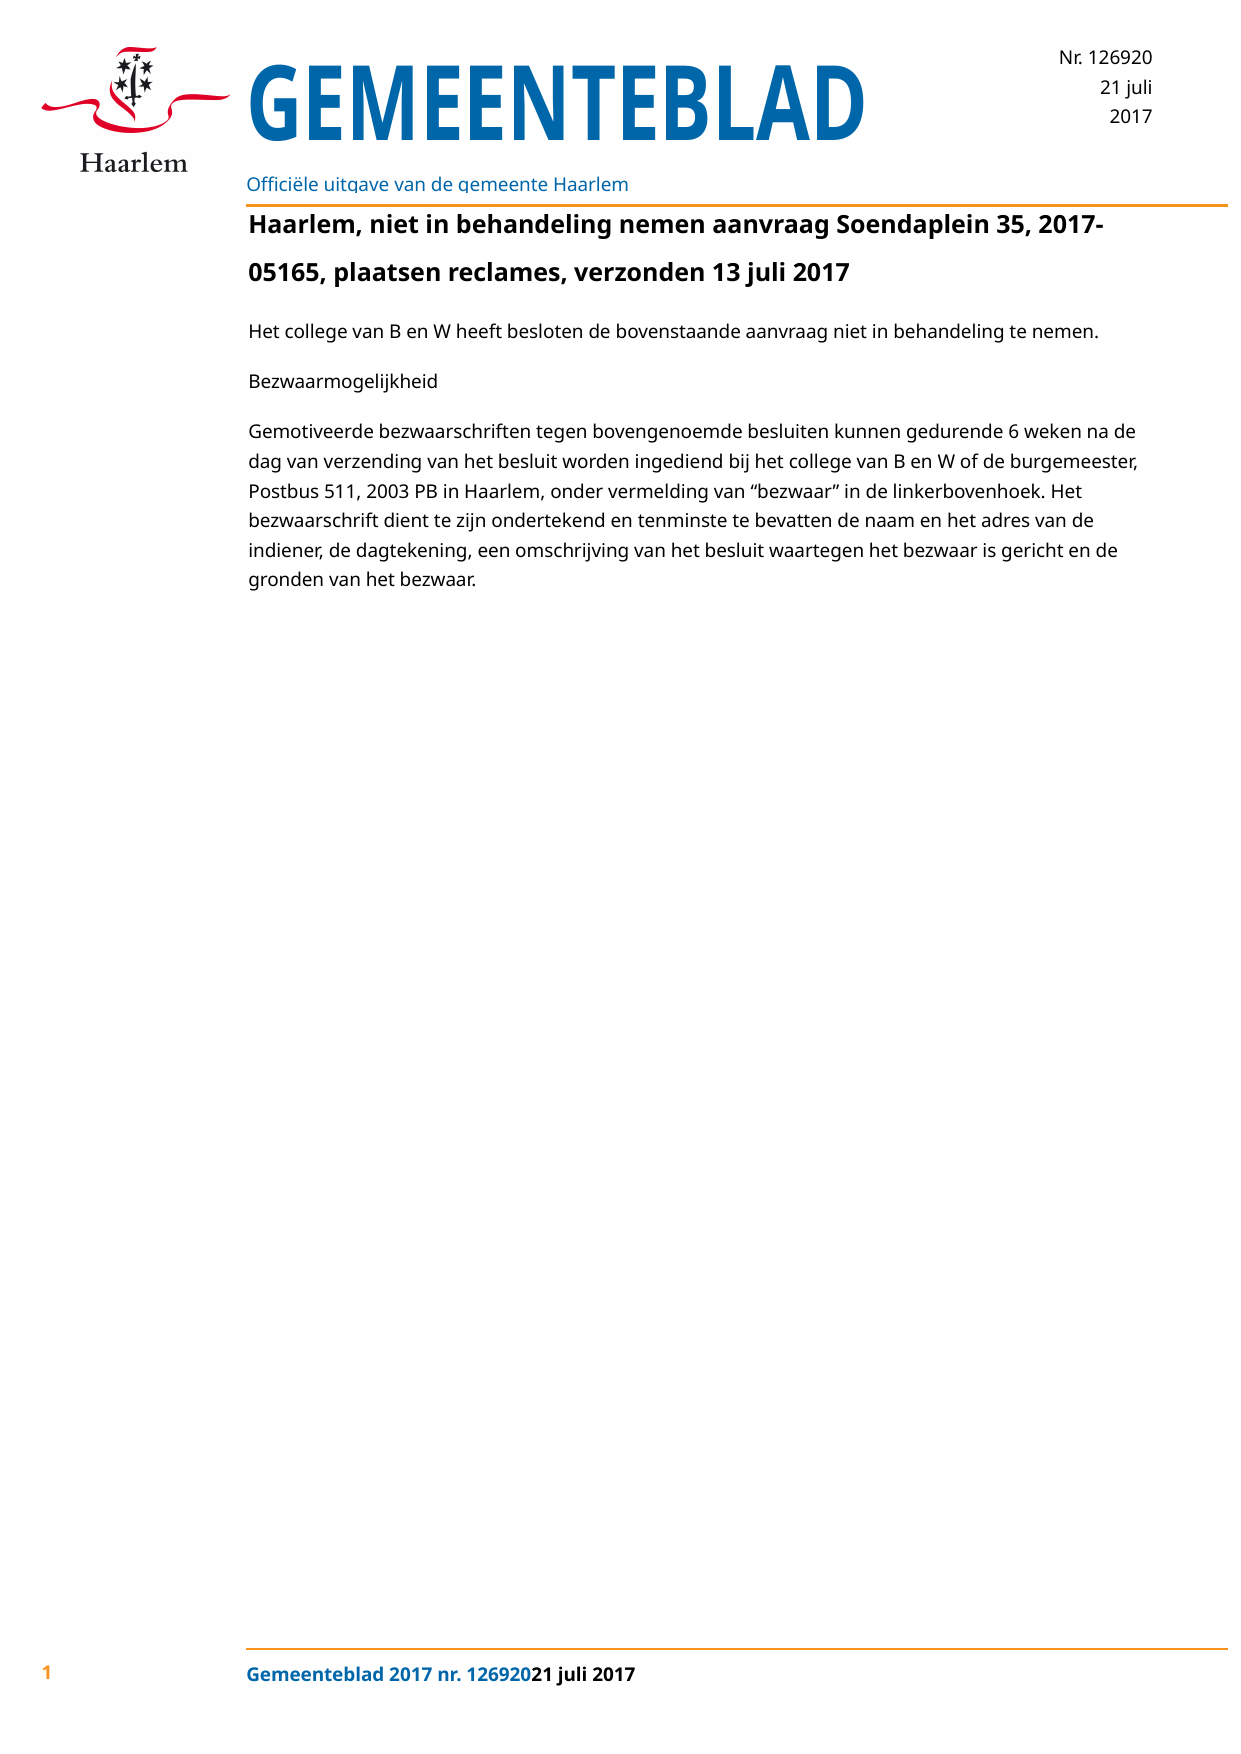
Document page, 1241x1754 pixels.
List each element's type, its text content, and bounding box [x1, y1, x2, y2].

text Bezwaarmogelijkheid [248, 368, 1152, 394]
picture [41, 47, 231, 172]
text Het college van B en W heeft besloten de bovenstaande aanvraag niet in behandeling te nemen. [248, 318, 1152, 344]
text Gemotiveerde bezwaarschriften tegen bovengenoemde besluiten kunnen gedurende 6 weken na de dag van verzending van het besluit worden ingediend bij het college van B en W of de burgemeester, Postbus 511, 2003 PB in Haarlem, onder vermelding van “bezwaar” in de linkerbovenhoek. Het bezwaarschrift dient te zijn ondertekend en tenminste te bevatten de naam en het adres van de indiener, de dagtekening, een omschrijving van het besluit waartegen het bezwaar is gericht en de gronden van het bezwaar. [248, 419, 1152, 592]
text Haarlem, niet in behandeling nemen aanvraag Soendaplein 35, 2017-05165, plaatsen reclames, verzonden 13 juli 2017 [248, 207, 1152, 288]
